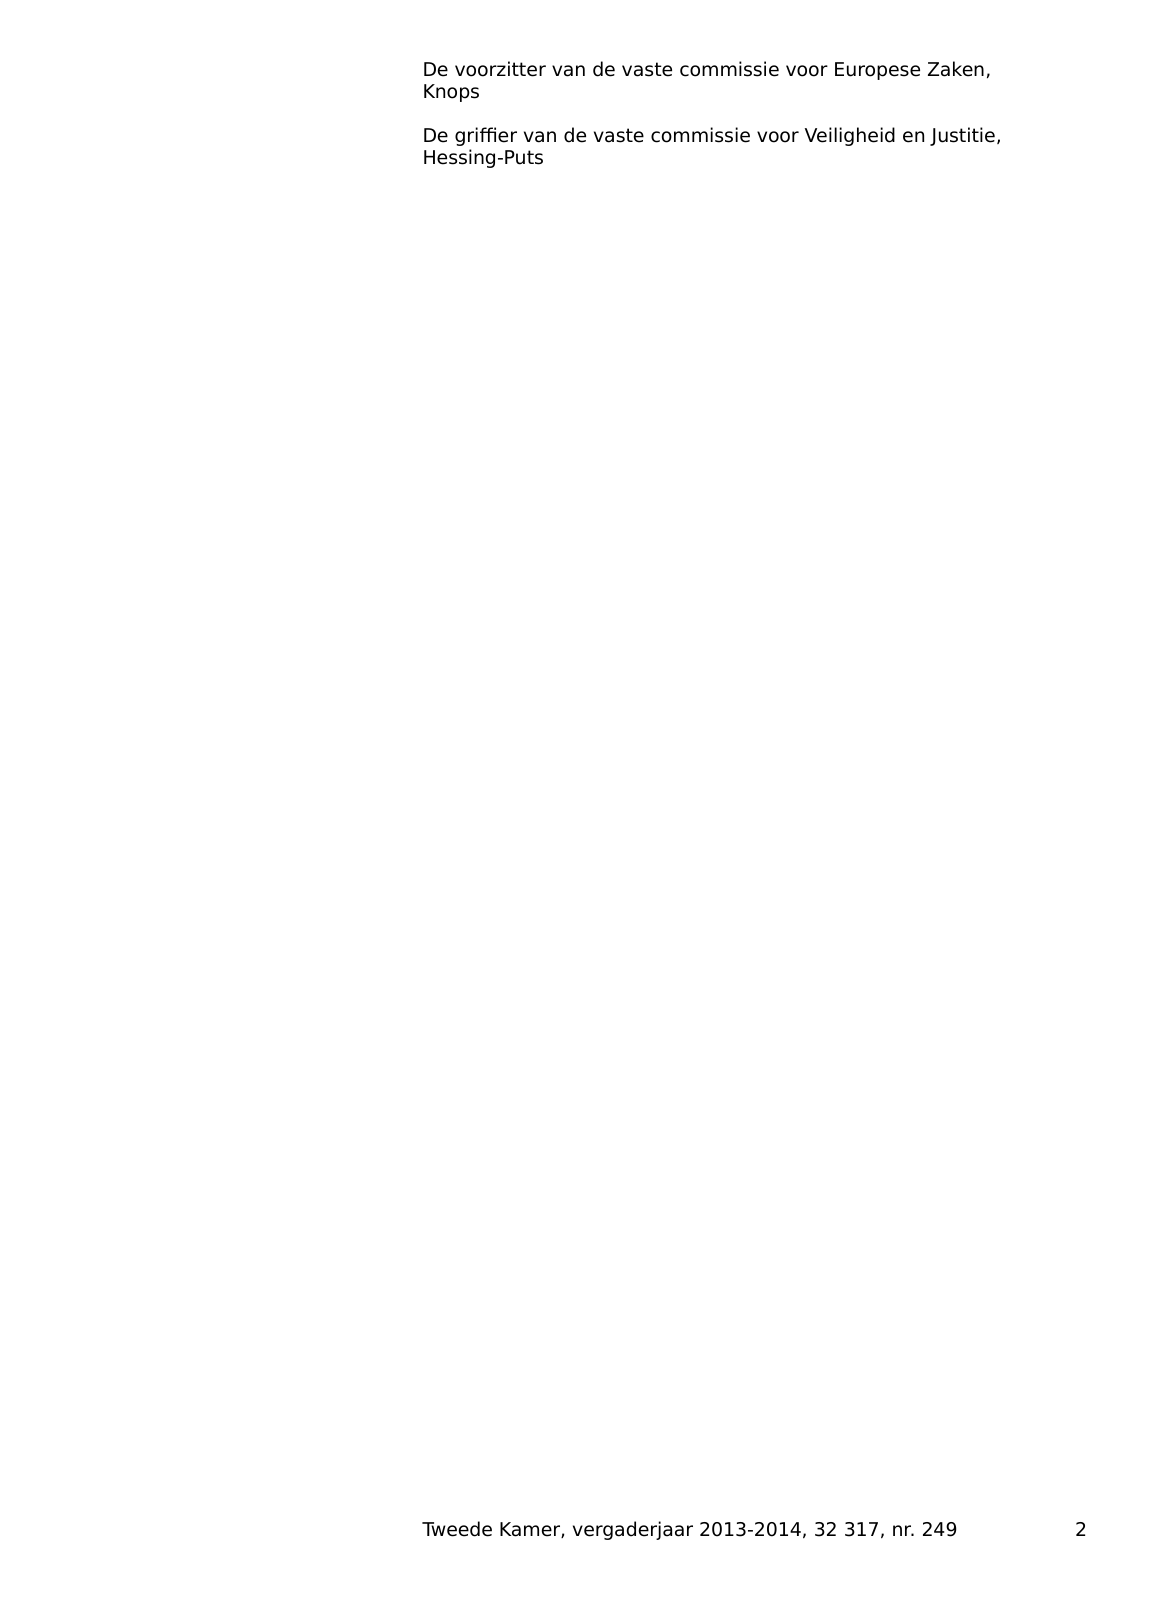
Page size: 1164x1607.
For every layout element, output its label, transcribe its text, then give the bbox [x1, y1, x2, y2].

text De griffier van de vaste commissie voor Veiligheid en Justitie, Hessing-Puts [422, 125, 1087, 169]
text De voorzitter van de vaste commissie voor Europese Zaken, Knops [422, 59, 1087, 103]
